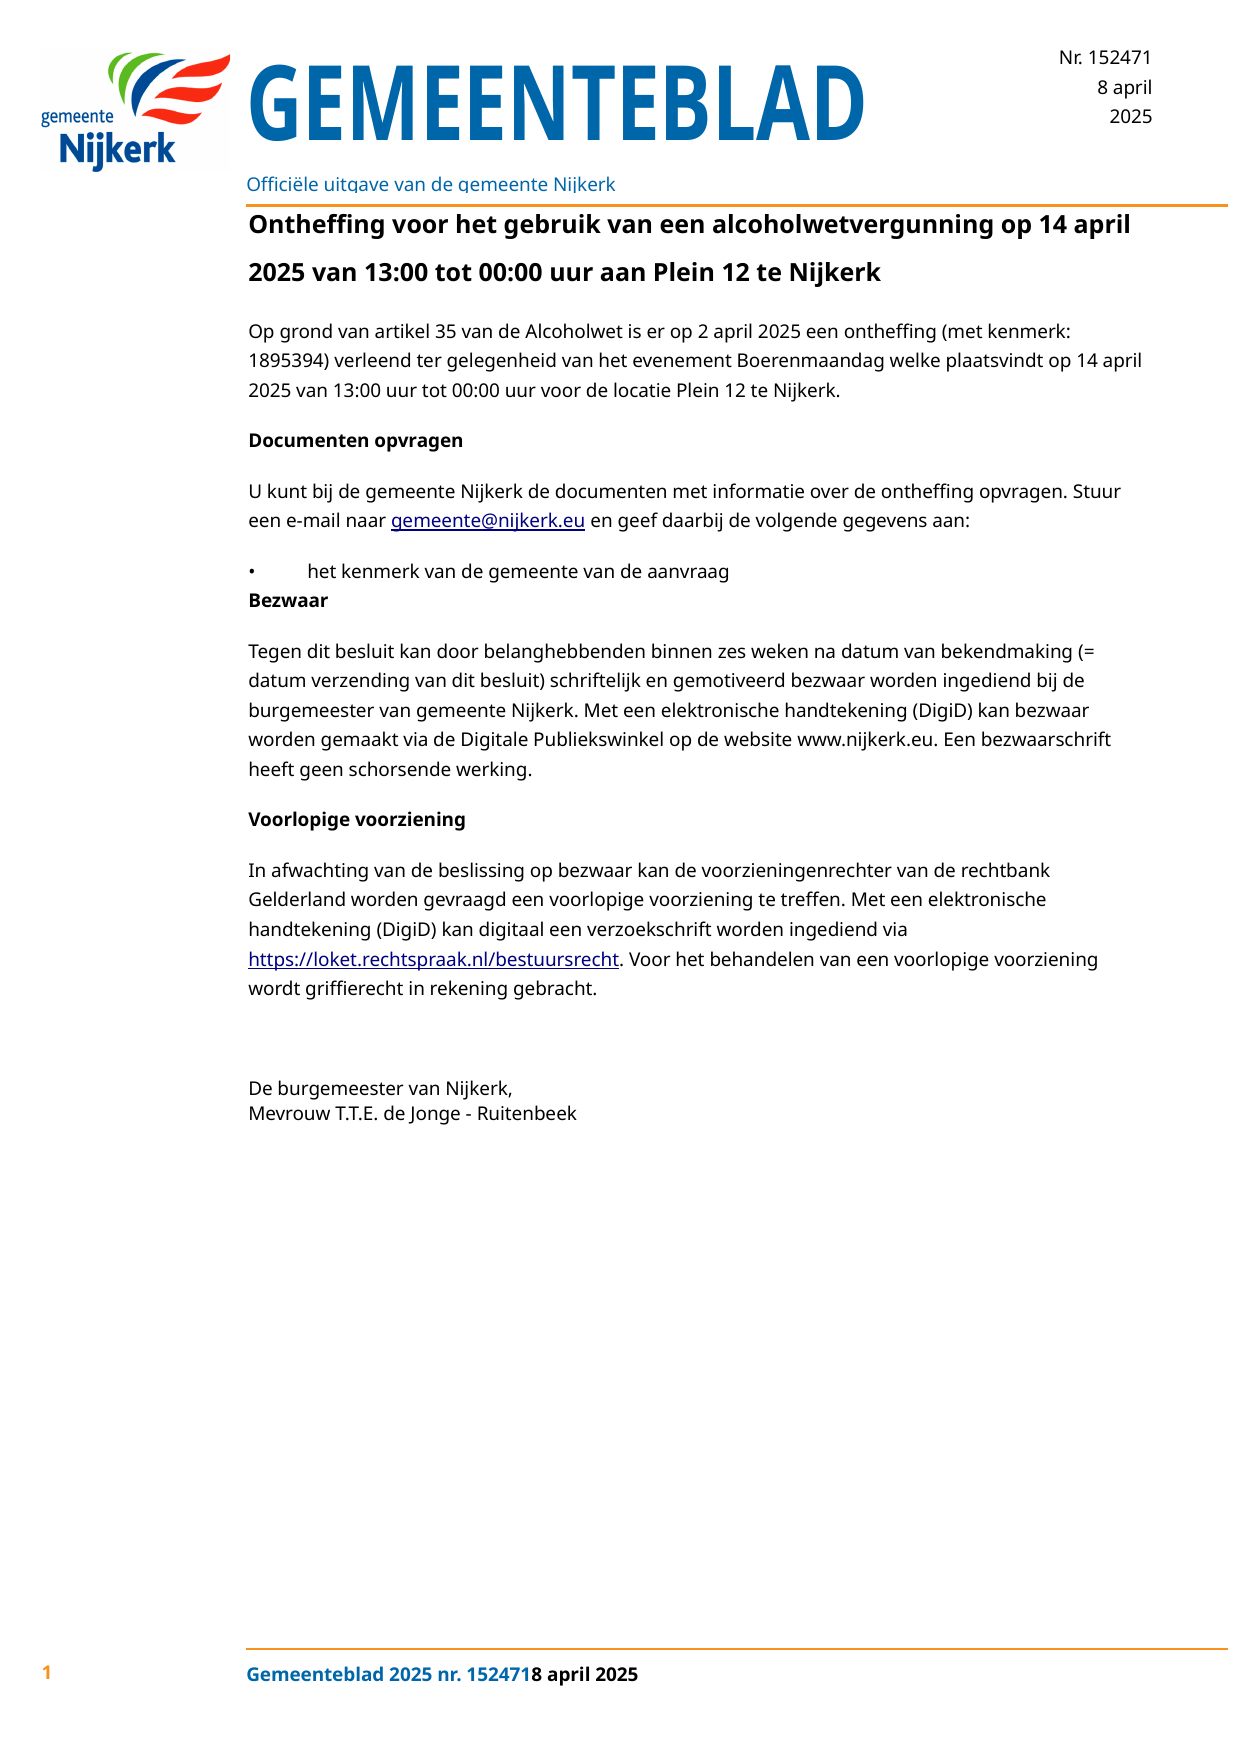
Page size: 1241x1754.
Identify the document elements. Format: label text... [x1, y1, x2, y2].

text Tegen dit besluit kan door belanghebbenden binnen zes weken na datum van bekendmaking (= datum verzending van dit besluit) schriftelijk en gemotiveerd bezwaar worden ingediend bij de burgemeester van gemeente Nijkerk. Met een elektronische handtekening (DigiD) kan bezwaar worden gemaakt via de Digitale Publiekswinkel op de website www.nijkerk.eu. Een bezwaarschrift heeft geen schorsende werking. [248, 638, 1152, 782]
text Mevrouw T.T.E. de Jonge - Ruitenbeek [248, 1100, 1152, 1126]
text Ontheffing voor het gebruik van een alcoholwetvergunning op 14 april 2025 van 13:00 tot 00:00 uur aan Plein 12 te Nijkerk [248, 207, 1152, 288]
text Bezwaar [248, 587, 1152, 613]
text De burgemeester van Nijkerk, [248, 1075, 1152, 1100]
text U kunt bij de gemeente Nijkerk de documenten met informatie over de ontheffing opvragen. Stuur een e-mail naar gemeente@nijkerk.eu en geef daarbij de volgende gegevens aan: [248, 478, 1152, 533]
text In afwachting van de beslissing op bezwaar kan de voorzieningenrechter van de rechtbank Gelderland worden gevraagd een voorlopige voorziening te treffen. Met een elektronische handtekening (DigiD) kan digitaal een verzoekschrift worden ingediend via https://loket.rechtspraak.nl/bestuursrecht. Voor het behandelen van een voorlopige voorziening wordt griffierecht in rekening gebracht. [248, 857, 1152, 1001]
text Op grond van artikel 35 van de Alcoholwet is er op 2 april 2025 een ontheffing (met kenmerk: 1895394) verleend ter gelegenheid van het evenement Boerenmaandag welke plaatsvindt op 14 april 2025 van 13:00 uur tot 00:00 uur voor de locatie Plein 12 te Nijkerk. [248, 318, 1152, 403]
text Documenten opvragen [248, 427, 1152, 453]
picture [41, 47, 231, 172]
text Voorlopige voorziening [248, 807, 1152, 832]
list het kenmerk van de gemeente van de aanvraag [248, 558, 1152, 584]
